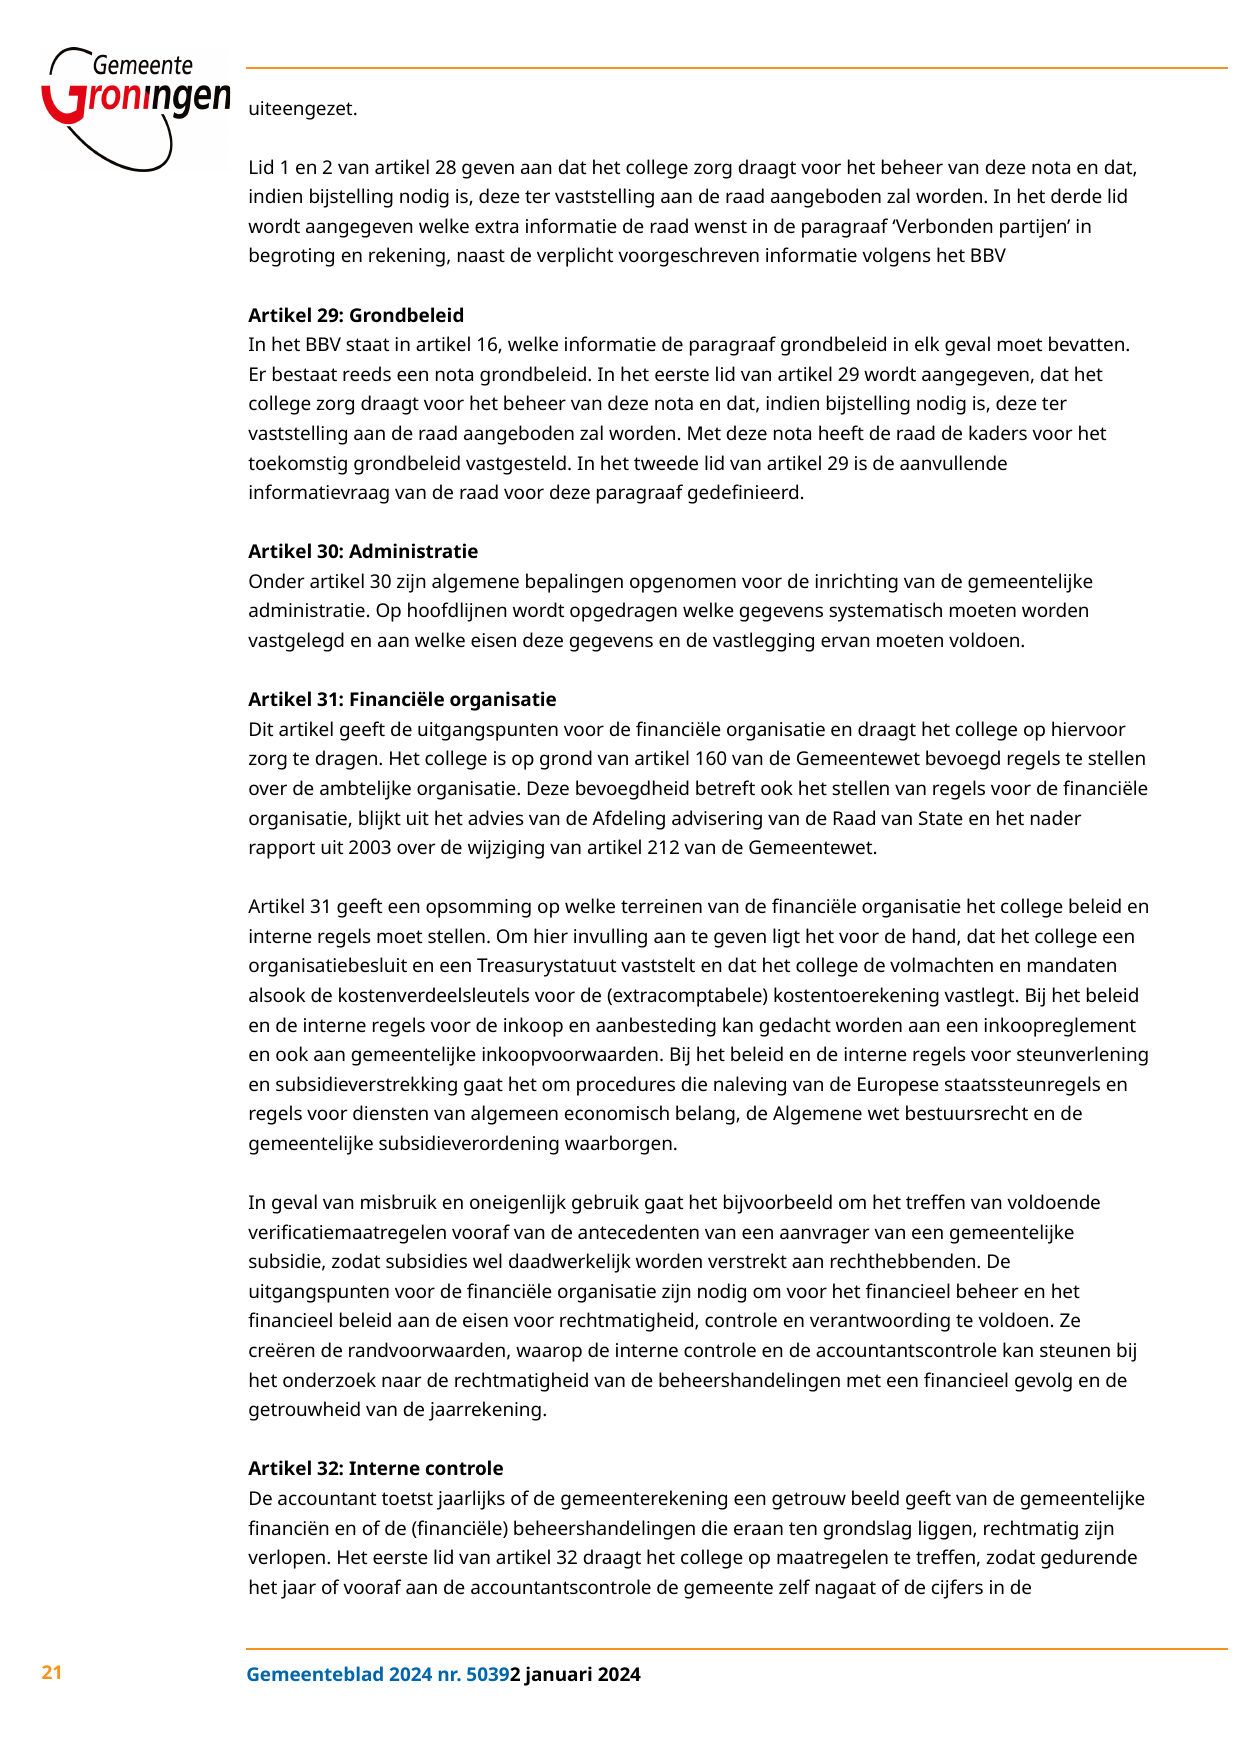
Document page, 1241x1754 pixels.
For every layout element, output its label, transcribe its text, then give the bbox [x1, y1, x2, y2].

text In het BBV staat in artikel 16, welke informatie de paragraaf grondbeleid in elk geval moet bevatten. Er bestaat reeds een nota grondbeleid. In het eerste lid van artikel 29 wordt aangegeven, dat het college zorg draagt voor het beheer van deze nota en dat, indien bijstelling nodig is, deze ter vaststelling aan de raad aangeboden zal worden. Met deze nota heeft de raad de kaders voor het toekomstig grondbeleid vastgesteld. In het tweede lid van artikel 29 is de aanvullende informatievraag van de raad voor deze paragraaf gedefinieerd. [248, 331, 1152, 505]
text De accountant toetst jaarlijks of de gemeenterekening een getrouw beeld geeft van de gemeentelijke financiën en of de (financiële) beheershandelingen die eraan ten grondslag liggen, rechtmatig zijn verlopen. Het eerste lid van artikel 32 draagt het college op maatregelen te treffen, zodat gedurende het jaar of vooraf aan de accountantscontrole de gemeente zelf nagaat of de cijfers in de [248, 1485, 1152, 1600]
text Artikel 29: Grondbeleid [248, 302, 1152, 328]
text Artikel 30: Administratie [248, 538, 1152, 564]
text Onder artikel 30 zijn algemene bepalingen opgenomen voor de inrichting van de gemeentelijke administratie. Op hoofdlijnen wordt opgedragen welke gegevens systematisch moeten worden vastgelegd en aan welke eisen deze gegevens en de vastlegging ervan moeten voldoen. [248, 568, 1152, 653]
picture [41, 47, 231, 172]
text Artikel 32: Interne controle [248, 1456, 1152, 1481]
text Artikel 31 geeft een opsomming op welke terreinen van de financiële organisatie het college beleid en interne regels moet stellen. Om hier invulling aan te geven ligt het voor de hand, dat het college een organisatiebesluit en een Treasurystatuut vaststelt en dat het college de volmachten en mandaten alsook de kostenverdeelsleutels voor de (extracomptabele) kostentoerekening vastlegt. Bij het beleid en de interne regels voor de inkoop en aanbesteding kan gedacht worden aan een inkoopreglement en ook aan gemeentelijke inkoopvoorwaarden. Bij het beleid en de interne regels voor steunverlening en subsidieverstrekking gaat het om procedures die naleving van de Europese staatssteunregels en regels voor diensten van algemeen economisch belang, de Algemene wet bestuursrecht en de gemeentelijke subsidieverordening waarborgen. [248, 893, 1152, 1156]
text Artikel 31: Financiële organisatie [248, 686, 1152, 712]
text Dit artikel geeft de uitgangspunten voor de financiële organisatie en draagt het college op hiervoor zorg te dragen. Het college is op grond van artikel 160 van de Gemeentewet bevoegd regels te stellen over de ambtelijke organisatie. Deze bevoegdheid betreft ook het stellen van regels voor de financiële organisatie, blijkt uit het advies van de Afdeling advisering van de Raad van State en het nader rapport uit 2003 over de wijziging van artikel 212 van de Gemeentewet. [248, 716, 1152, 860]
text uiteengezet. [248, 95, 1152, 121]
text Lid 1 en 2 van artikel 28 geven aan dat het college zorg draagt voor het beheer van deze nota en dat, indien bijstelling nodig is, deze ter vaststelling aan de raad aangeboden zal worden. In het derde lid wordt aangegeven welke extra informatie de raad wenst in de paragraaf ‘Verbonden partijen’ in begroting en rekening, naast de verplicht voorgeschreven informatie volgens het BBV [248, 154, 1152, 268]
text In geval van misbruik en oneigenlijk gebruik gaat het bijvoorbeeld om het treffen van voldoende verificatiemaatregelen vooraf van de antecedenten van een aanvrager van een gemeentelijke subsidie, zodat subsidies wel daadwerkelijk worden verstrekt aan rechthebbenden. De uitgangspunten voor de financiële organisatie zijn nodig om voor het financieel beheer en het financieel beleid aan de eisen voor rechtmatigheid, controle en verantwoording te voldoen. Ze creëren de randvoorwaarden, waarop de interne controle en de accountantscontrole kan steunen bij het onderzoek naar de rechtmatigheid van de beheershandelingen met een financieel gevolg en de getrouwheid van de jaarrekening. [248, 1189, 1152, 1422]
